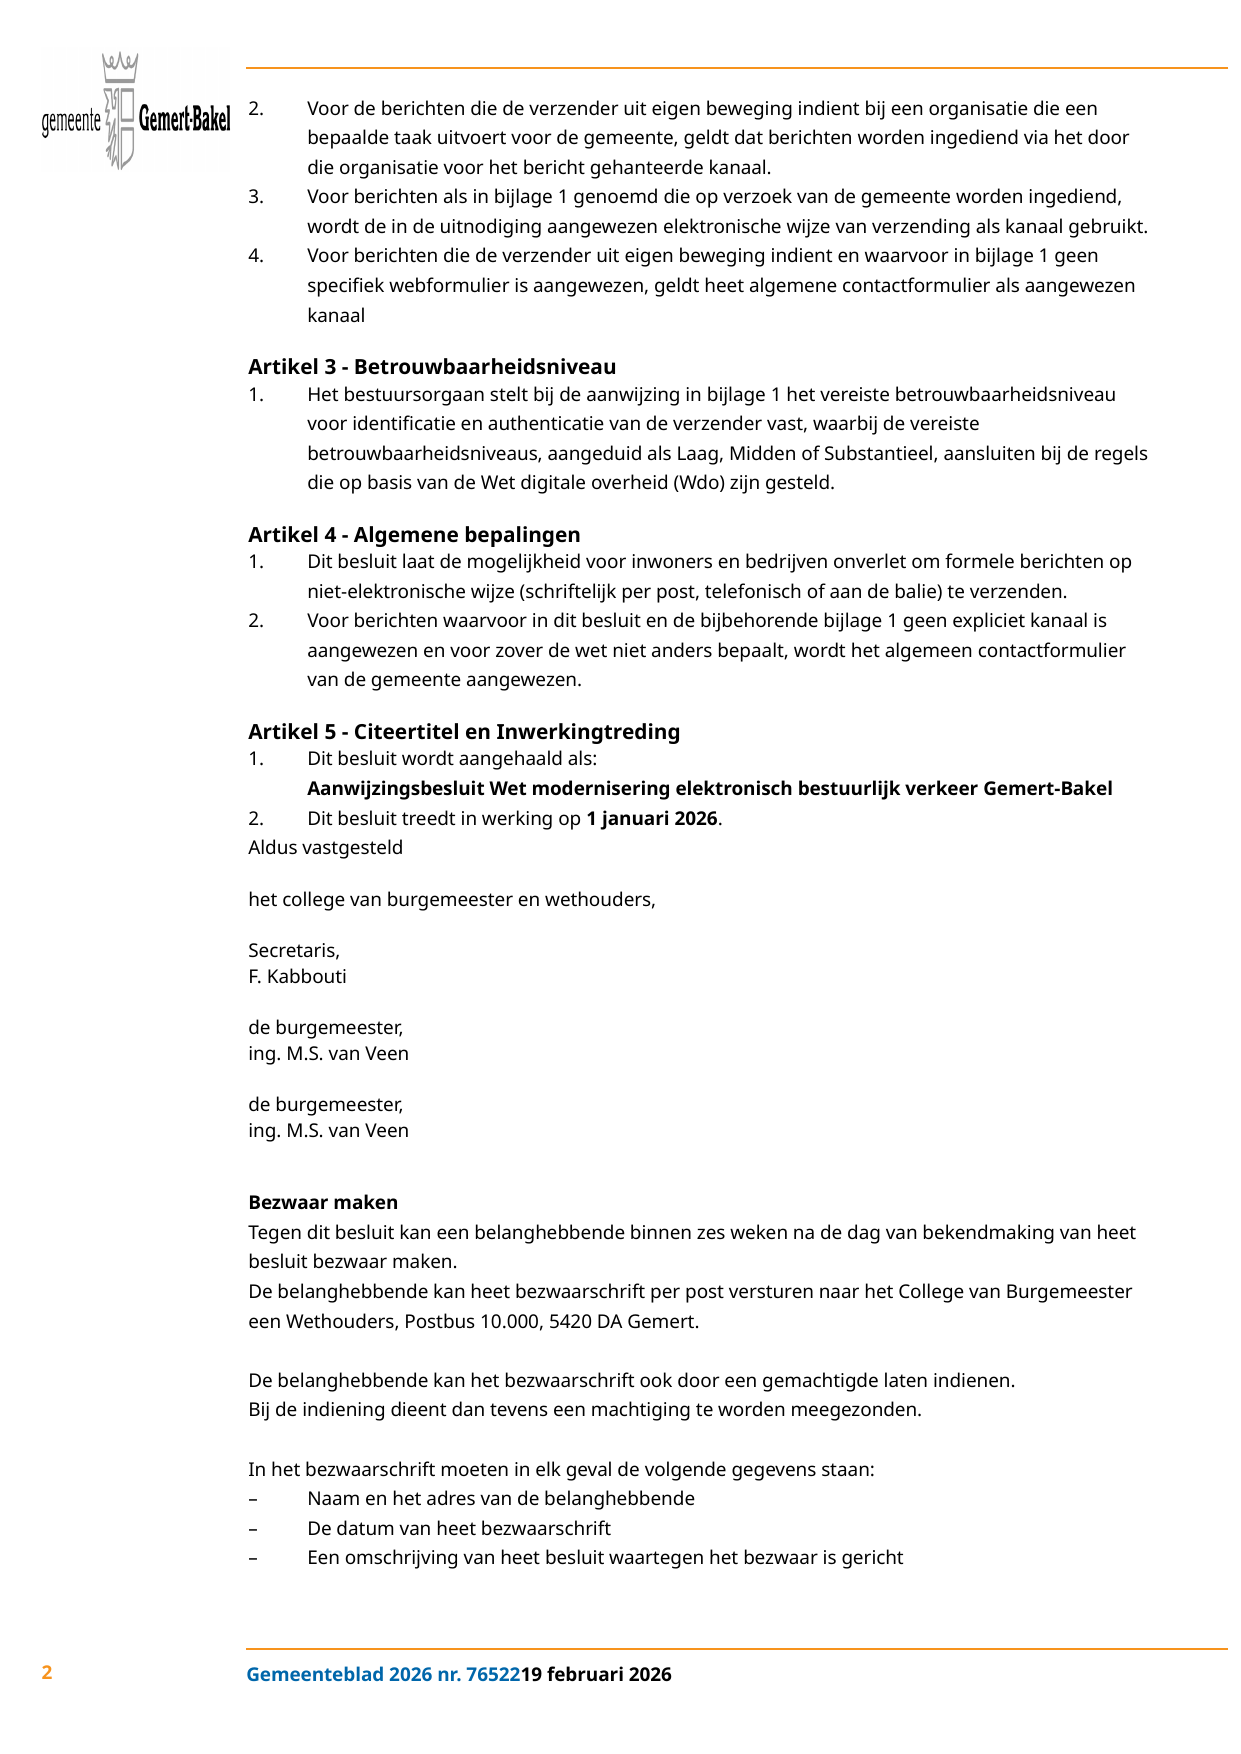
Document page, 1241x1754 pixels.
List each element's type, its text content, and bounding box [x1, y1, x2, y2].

list Naam en het adres van de belanghebbende [248, 1485, 1152, 1511]
list De datum van heet bezwaarschrift [248, 1515, 1152, 1541]
list Voor berichten waarvoor in dit besluit en de bijbehorende bijlage 1 geen expliciet kanaal is aangewezen en voor zover de wet niet anders bepaalt, wordt het algemeen contactformulier van de gemeente aangewezen. [248, 607, 1152, 692]
text F. Kabbouti [248, 963, 1152, 989]
text de burgemeester, [248, 1014, 1152, 1040]
text De belanghebbende kan het bezwaarschrift ook door een gemachtigde laten indienen. [248, 1367, 1152, 1393]
text Artikel 4 - Algemene bepalingen [248, 520, 1152, 548]
text Bezwaar maken [248, 1189, 1152, 1215]
text In het bezwaarschrift moeten in elk geval de volgende gegevens staan: [248, 1456, 1152, 1482]
list Voor de berichten die de verzender uit eigen beweging indient bij een organisatie die een bepaalde taak uitvoert voor de gemeente, geldt dat berichten worden ingediend via het door die organisatie voor het bericht gehanteerde kanaal. [248, 95, 1152, 180]
list Voor berichten als in bijlage 1 genoemd die op verzoek van de gemeente worden ingediend, wordt de in de uitnodiging aangewezen elektronische wijze van verzending als kanaal gebruikt. [248, 183, 1152, 239]
text De belanghebbende kan heet bezwaarschrift per post versturen naar het College van Burgemeester een Wethouders, Postbus 10.000, 5420 DA Gemert. [248, 1278, 1152, 1334]
text ing. M.S. van Veen [248, 1040, 1152, 1066]
text ing. M.S. van Veen [248, 1117, 1152, 1143]
list Dit besluit laat de mogelijkheid voor inwoners en bedrijven onverlet om formele berichten op niet-elektronische wijze (schriftelijk per post, telefonisch of aan de balie) te verzenden. [248, 548, 1152, 604]
text Bij de indiening dieent dan tevens een machtiging te worden meegezonden. [248, 1397, 1152, 1422]
text Aldus vastgesteld [248, 834, 1152, 860]
list Dit besluit wordt aangehaald als: [248, 746, 1152, 771]
list Het bestuursorgaan stelt bij de aanwijzing in bijlage 1 het vereiste betrouwbaarheidsniveau voor identificatie en authenticatie van de verzender vast, waarbij de vereiste betrouwbaarheidsniveaus, aangeduid als Laag, Midden of Substantieel, aansluiten bij de regels die op basis van de Wet digitale overheid (Wdo) zijn gesteld. [248, 381, 1152, 495]
text Tegen dit besluit kan een belanghebbende binnen zes weken na de dag van bekendmaking van heet besluit bezwaar maken. [248, 1219, 1152, 1274]
list Voor berichten die de verzender uit eigen beweging indient en waarvoor in bijlage 1 geen specifiek webformulier is aangewezen, geldt heet algemene contactformulier als aangewezen kanaal [248, 243, 1152, 328]
text Artikel 3 - Betrouwbaarheidsniveau [248, 352, 1152, 381]
list Dit besluit treedt in werking op 1 januari 2026. [248, 805, 1152, 830]
picture [41, 47, 231, 172]
list Een omschrijving van heet besluit waartegen het bezwaar is gericht [248, 1544, 1152, 1570]
list Aanwijzingsbesluit Wet modernisering elektronisch bestuurlijk verkeer Gemert-Bakel [248, 775, 1152, 801]
text de burgemeester, [248, 1092, 1152, 1117]
text het college van burgemeester en wethouders, [248, 886, 1152, 911]
text Secretaris, [248, 937, 1152, 963]
text Artikel 5 - Citeertitel en Inwerkingtreding [248, 717, 1152, 746]
